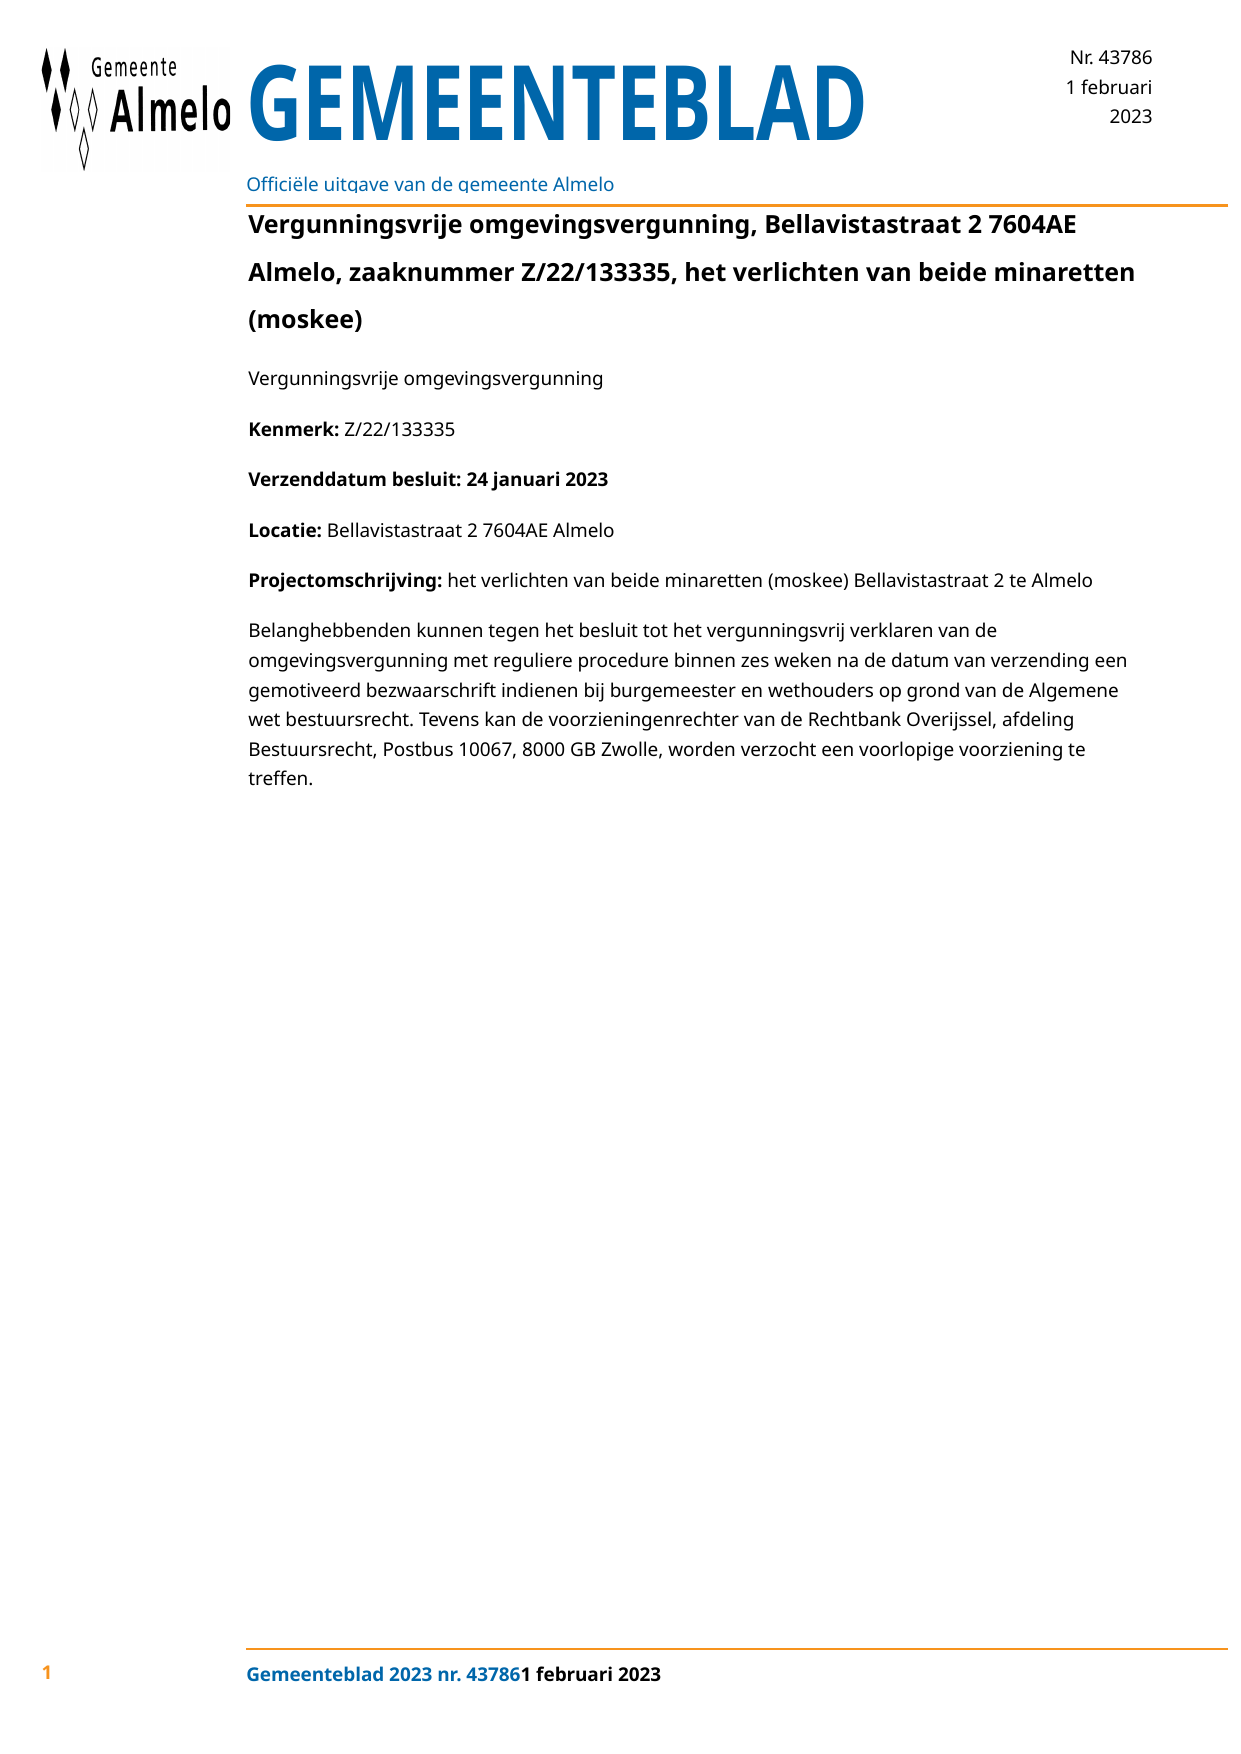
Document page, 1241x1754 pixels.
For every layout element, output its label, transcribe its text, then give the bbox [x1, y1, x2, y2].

text Verzenddatum besluit: 24 januari 2023 [248, 466, 1152, 492]
text Kenmerk: Z/22/133335 [248, 416, 1152, 442]
text Vergunningsvrije omgevingsvergunning [248, 366, 1152, 391]
text Locatie: Bellavistastraat 2 7604AE Almelo [248, 517, 1152, 542]
text Belanghebbenden kunnen tegen het besluit tot het vergunningsvrij verklaren van de omgevingsvergunning met reguliere procedure binnen zes weken na de datum van verzending een gemotiveerd bezwaarschrift indienen bij burgemeester en wethouders op grond van de Algemene wet bestuursrecht. Tevens kan de voorzieningenrechter van de Rechtbank Overijssel, afdeling Bestuursrecht, Postbus 10067, 8000 GB Zwolle, worden verzocht een voorlopige voorziening te treffen. [248, 618, 1152, 791]
picture [41, 47, 231, 172]
text Projectomschrijving: het verlichten van beide minaretten (moskee) Bellavistastraat 2 te Almelo [248, 567, 1152, 593]
text Vergunningsvrije omgevingsvergunning, Bellavistastraat 2 7604AE Almelo, zaaknummer Z/22/133335, het verlichten van beide minaretten (moskee) [248, 207, 1152, 336]
